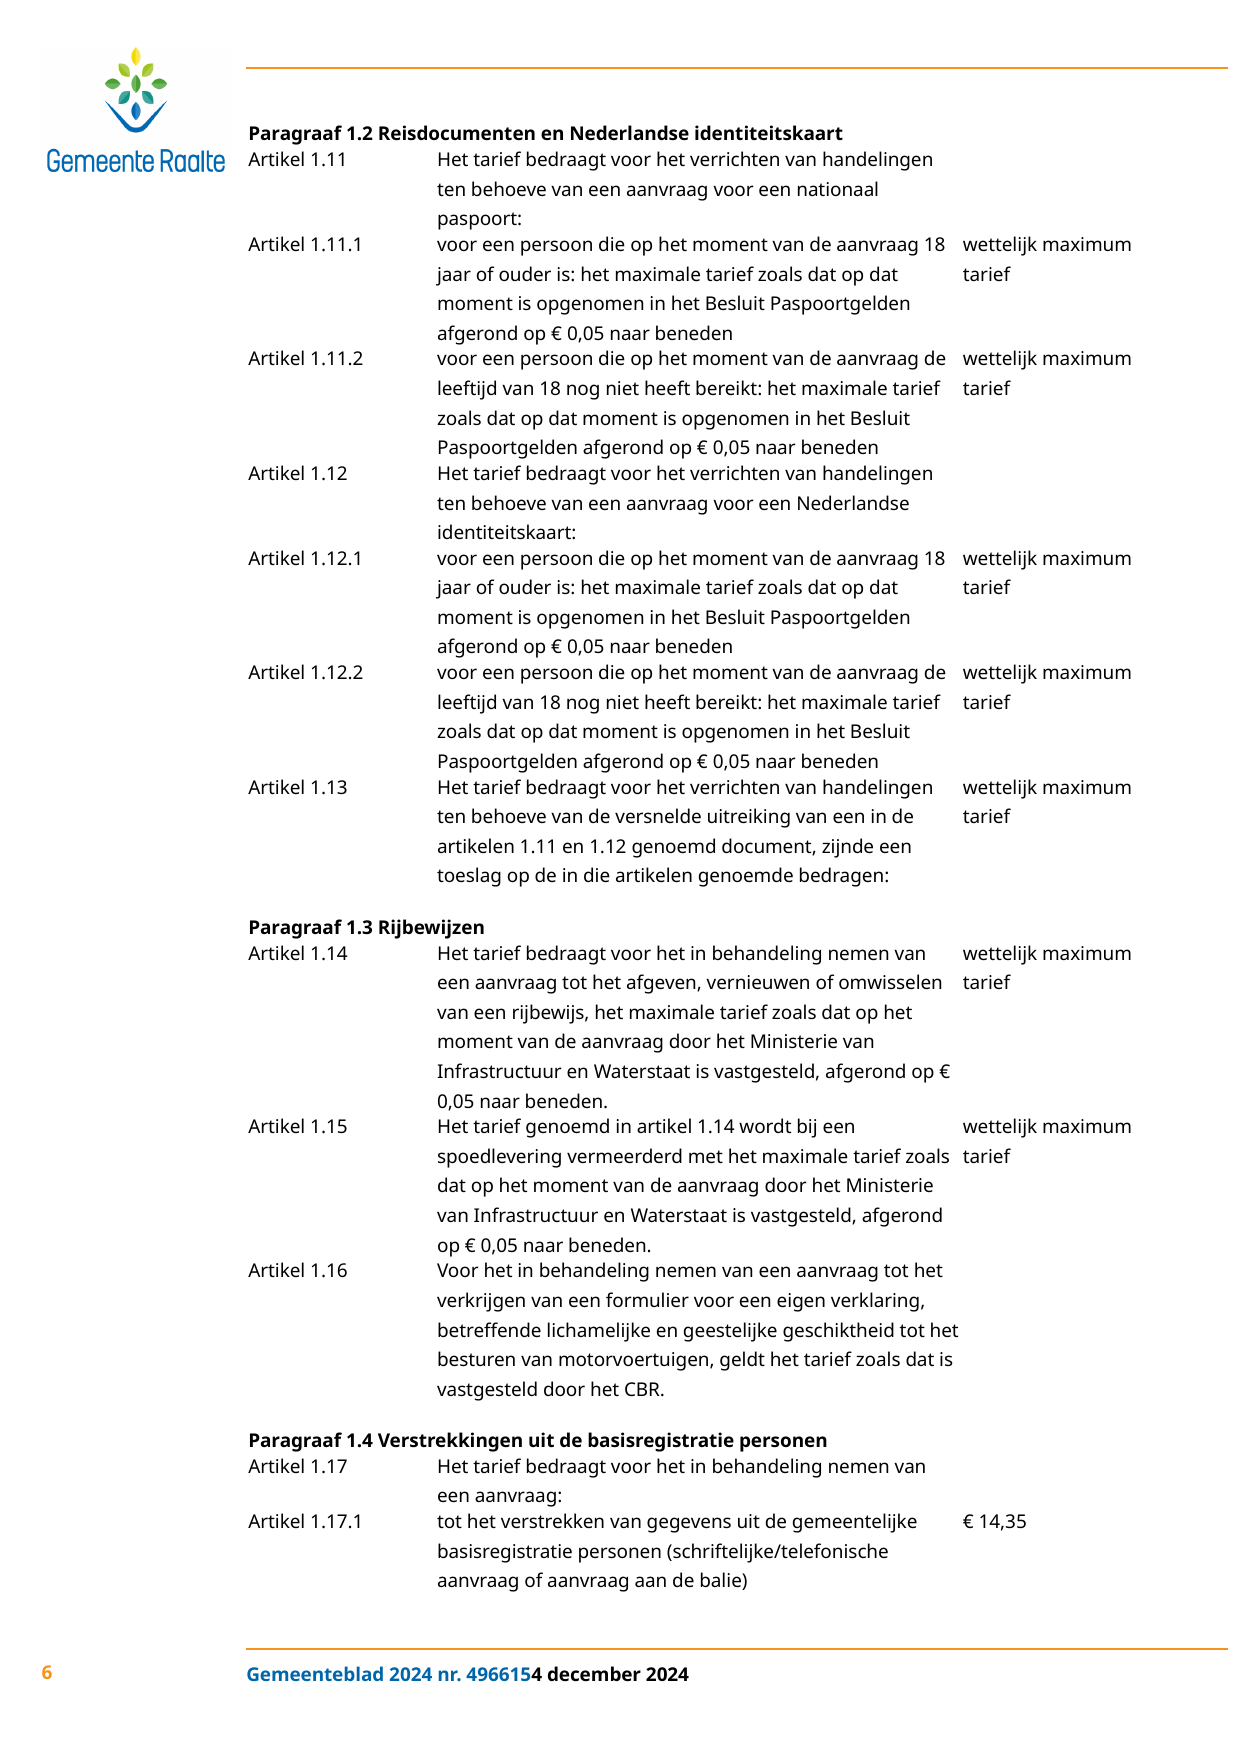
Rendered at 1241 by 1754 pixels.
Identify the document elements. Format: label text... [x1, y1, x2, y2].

table_cell voor een persoon die op het moment van de aanvraag de leeftijd van 18 nog niet heeft bereikt: het maximale tarief zoals dat op dat moment is opgenomen in het Besluit Paspoortgelden afgerond op € 0,05 naar beneden [437, 346, 963, 460]
table_cell Voor het in behandeling nemen van een aanvraag tot het verkrijgen van een formulier voor een eigen verklaring, betreffende lichamelijke en geestelijke geschiktheid tot het besturen van motorvoertuigen, geldt het tarief zoals dat is vastgesteld door het CBR. [437, 1258, 963, 1402]
table_cell [963, 914, 1152, 940]
table_cell Het tarief genoemd in artikel 1.14 wordt bij een spoedlevering vermeerderd met het maximale tarief zoals dat op het moment van de aanvraag door het Ministerie van Infrastructuur en Waterstaat is vastgesteld, afgerond op € 0,05 naar beneden. [437, 1114, 963, 1258]
table_cell Artikel 1.17 [248, 1453, 437, 1508]
table_cell Artikel 1.11.1 [248, 231, 437, 346]
table_cell € 14,35 [963, 1509, 1152, 1593]
table_cell [963, 121, 1152, 146]
table_cell voor een persoon die op het moment van de aanvraag 18 jaar of ouder is: het maximale tarief zoals dat op dat moment is opgenomen in het Besluit Paspoortgelden afgerond op € 0,05 naar beneden [437, 231, 963, 346]
table_cell wettelijk maximum tarief [963, 940, 1152, 1113]
table_cell Artikel 1.12.2 [248, 660, 437, 774]
table_cell tot het verstrekken van gegevens uit de gemeentelijke basisregistratie personen (schriftelijke/telefonische aanvraag of aanvraag aan de balie) [437, 1509, 963, 1593]
table_cell [963, 1453, 1152, 1508]
table_cell Artikel 1.12 [248, 460, 437, 545]
table_cell Artikel 1.14 [248, 940, 437, 1113]
table_cell [248, 889, 437, 914]
table_cell voor een persoon die op het moment van de aanvraag 18 jaar of ouder is: het maximale tarief zoals dat op dat moment is opgenomen in het Besluit Paspoortgelden afgerond op € 0,05 naar beneden [437, 545, 963, 659]
picture [41, 47, 231, 172]
table_cell Paragraaf 1.2 Reisdocumenten en Nederlandse identiteitskaart [248, 121, 963, 146]
table_cell wettelijk maximum tarief [963, 231, 1152, 346]
table_cell Artikel 1.12.1 [248, 545, 437, 659]
table_cell [963, 95, 1152, 121]
table_cell Het tarief bedraagt voor het verrichten van handelingen ten behoeve van de versnelde uitreiking van een in de artikelen 1.11 en 1.12 genoemd document, zijnde een toeslag op de in die artikelen genoemde bedragen: [437, 774, 963, 888]
table_cell [963, 889, 1152, 914]
table_cell Het tarief bedraagt voor het in behandeling nemen van een aanvraag: [437, 1453, 963, 1508]
table_cell [963, 1428, 1152, 1453]
table_cell [437, 95, 963, 121]
table_cell Artikel 1.11.2 [248, 346, 437, 460]
table_cell [963, 460, 1152, 545]
table_cell wettelijk maximum tarief [963, 1114, 1152, 1258]
table_cell wettelijk maximum tarief [963, 774, 1152, 888]
table_cell Artikel 1.17.1 [248, 1509, 437, 1593]
table_cell Het tarief bedraagt voor het verrichten van handelingen ten behoeve van een aanvraag voor een Nederlandse identiteitskaart: [437, 460, 963, 545]
table_cell [248, 95, 437, 121]
table_cell Artikel 1.11 [248, 146, 437, 231]
table_cell wettelijk maximum tarief [963, 660, 1152, 774]
table_cell wettelijk maximum tarief [963, 545, 1152, 659]
table_cell Paragraaf 1.4 Verstrekkingen uit de basisregistratie personen [248, 1428, 963, 1453]
table_cell [437, 1402, 963, 1427]
table_cell wettelijk maximum tarief [963, 346, 1152, 460]
table_cell [248, 1402, 437, 1427]
table_cell Paragraaf 1.3 Rijbewijzen [248, 914, 963, 940]
table_cell [963, 1258, 1152, 1402]
table_cell Het tarief bedraagt voor het verrichten van handelingen ten behoeve van een aanvraag voor een nationaal paspoort: [437, 146, 963, 231]
table_cell [437, 889, 963, 914]
table_cell Artikel 1.15 [248, 1114, 437, 1258]
table_cell Artikel 1.13 [248, 774, 437, 888]
table_cell Het tarief bedraagt voor het in behandeling nemen van een aanvraag tot het afgeven, vernieuwen of omwisselen van een rijbewijs, het maximale tarief zoals dat op het moment van de aanvraag door het Ministerie van Infrastructuur en Waterstaat is vastgesteld, afgerond op € 0,05 naar beneden. [437, 940, 963, 1113]
table_cell Artikel 1.16 [248, 1258, 437, 1402]
table_cell [963, 146, 1152, 231]
table_cell [963, 1402, 1152, 1427]
table_cell voor een persoon die op het moment van de aanvraag de leeftijd van 18 nog niet heeft bereikt: het maximale tarief zoals dat op dat moment is opgenomen in het Besluit Paspoortgelden afgerond op € 0,05 naar beneden [437, 660, 963, 774]
